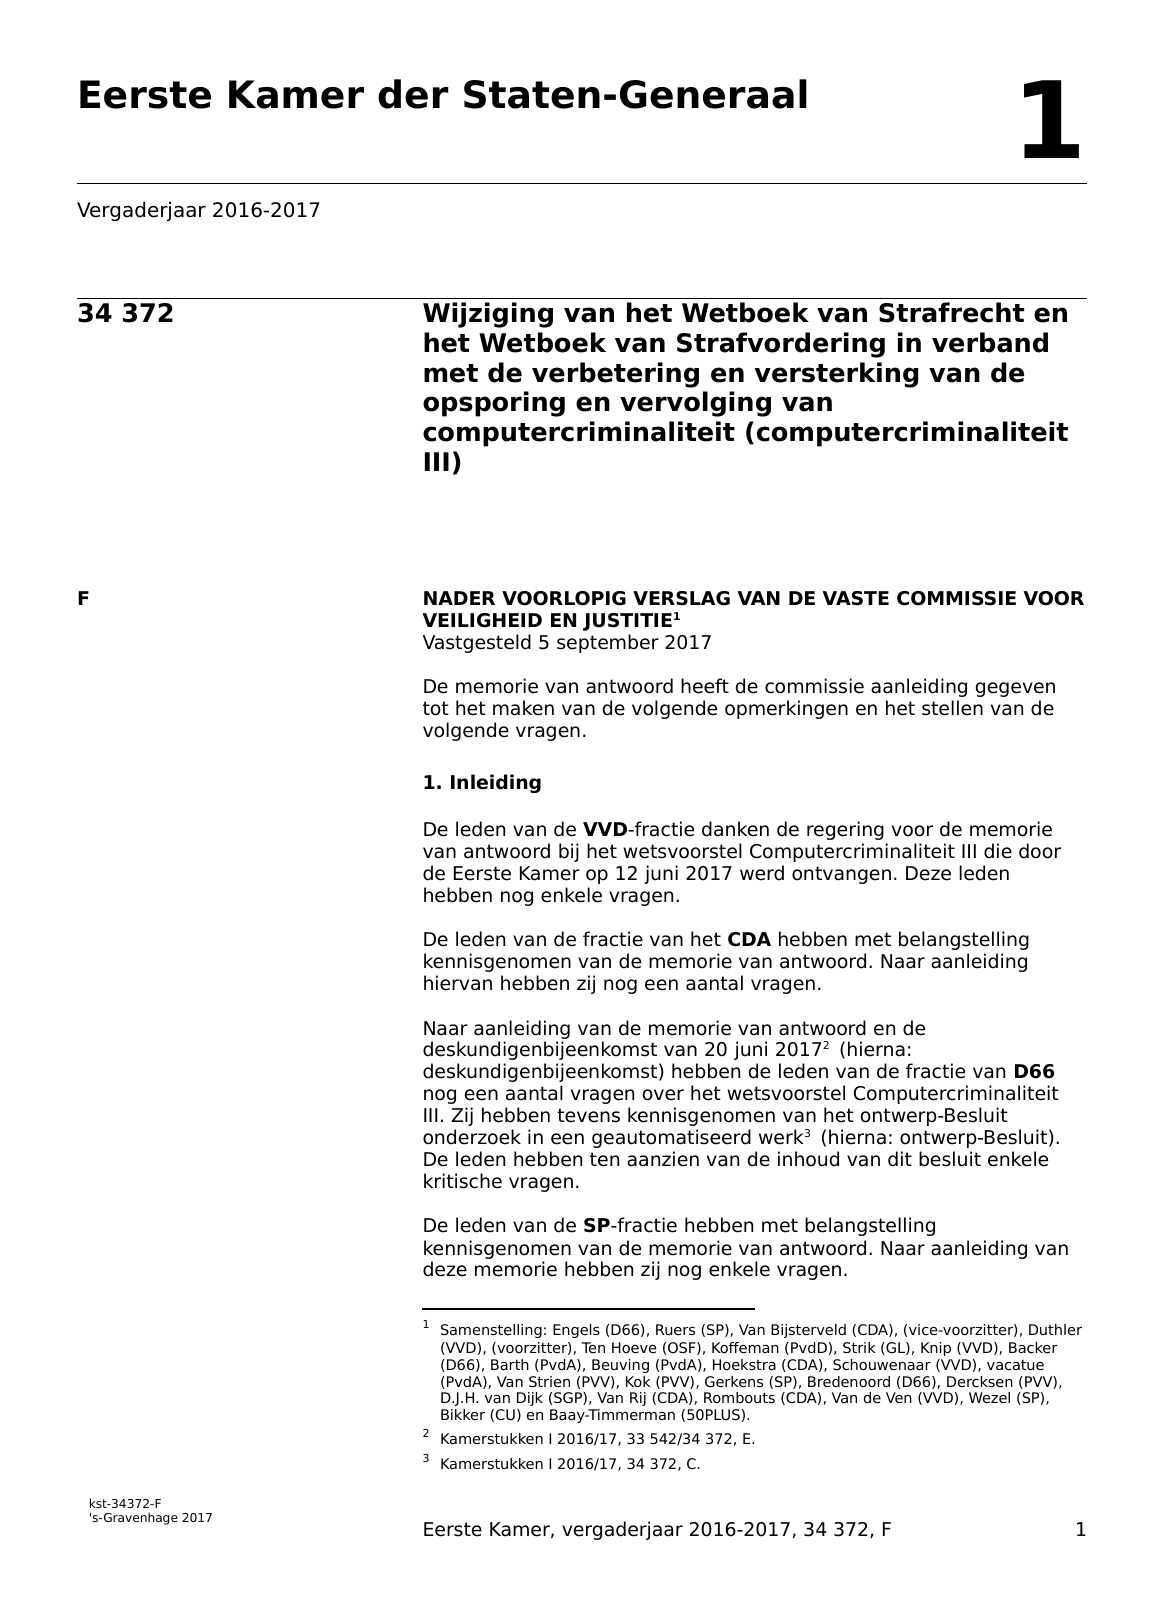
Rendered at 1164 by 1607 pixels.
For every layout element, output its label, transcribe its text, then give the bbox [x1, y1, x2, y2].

text Naar aanleiding van de memorie van antwoord en de deskundigenbijeenkomst van 20 juni 2017 (hierna: deskundigenbijeenkomst) hebben de leden van de fractie van D66 nog een aantal vragen over het wetsvoorstel Computercriminaliteit III. Zij hebben tevens kennisgenomen van het ontwerp-Besluit onderzoek in een geautomatiseerd werk (hierna: ontwerp-Besluit). De leden hebben ten aanzien van de inhoud van dit besluit enkele kritische vragen. [422, 1017, 1087, 1193]
text 's-Gravenhage 2017 [88, 1511, 323, 1525]
text Kamerstukken I 2016/17, 34 372, C. [422, 1452, 1087, 1474]
text De leden van de fractie van het CDA hebben met belangstelling kennisgenomen van de memorie van antwoord. Naar aanleiding hiervan hebben zij nog een aantal vragen. [422, 929, 1087, 995]
text Vastgesteld 5 september 2017 [422, 632, 1087, 654]
table_header 1 [886, 59, 1087, 183]
table_header Eerste Kamer der Staten-Generaal [77, 59, 886, 183]
text De memorie van antwoord heeft de commissie aanleiding gegeven tot het maken van de volgende opmerkingen en het stellen van de volgende vragen. [422, 676, 1087, 742]
subtitle 1. Inleiding [422, 772, 1087, 794]
text Kamerstukken I 2016/17, 33 542/34 372, E. [422, 1427, 1087, 1449]
subtitle F NADER VOORLOPIG VERSLAG VAN DE VASTE COMMISSIE VOOR VEILIGHEID EN JUSTITIE [77, 588, 1087, 632]
table_cell Vergaderjaar 2016-2017 [77, 184, 1087, 298]
text De leden van de SP-fractie hebben met belangstelling kennisgenomen van de memorie van antwoord. Naar aanleiding van deze memorie hebben zij nog enkele vragen. [422, 1215, 1087, 1281]
text De leden van de VVD-fractie danken de regering voor de memorie van antwoord bij het wetsvoorstel Computercriminaliteit III die door de Eerste Kamer op 12 juni 2017 werd ontvangen. Deze leden hebben nog enkele vragen. [422, 819, 1087, 907]
text kst-34372-F [88, 1497, 323, 1511]
subtitle 34 372 Wijziging van het Wetboek van Strafrecht en het Wetboek van Strafvordering in verband met de verbetering en versterking van de opsporing en vervolging van computercriminaliteit (computercriminaliteit III) [77, 299, 1087, 477]
text Samenstelling: Engels (D66), Ruers (SP), Van Bijsterveld (CDA), (vice-voorzitter), Duthler (VVD), (voorzitter), Ten Hoeve (OSF), Koffeman (PvdD), Strik (GL), Knip (VVD), Backer (D66), Barth (PvdA), Beuving (PvdA), Hoekstra (CDA), Schouwenaar (VVD), vacatue (PvdA), Van Strien (PVV), Kok (PVV), Gerkens (SP), Bredenoord (D66), Dercksen (PVV), D.J.H. van Dijk (SGP), Van Rij (CDA), Rombouts (CDA), Van de Ven (VVD), Wezel (SP), Bikker (CU) en Baay-Timmerman (50PLUS). [422, 1318, 1087, 1424]
